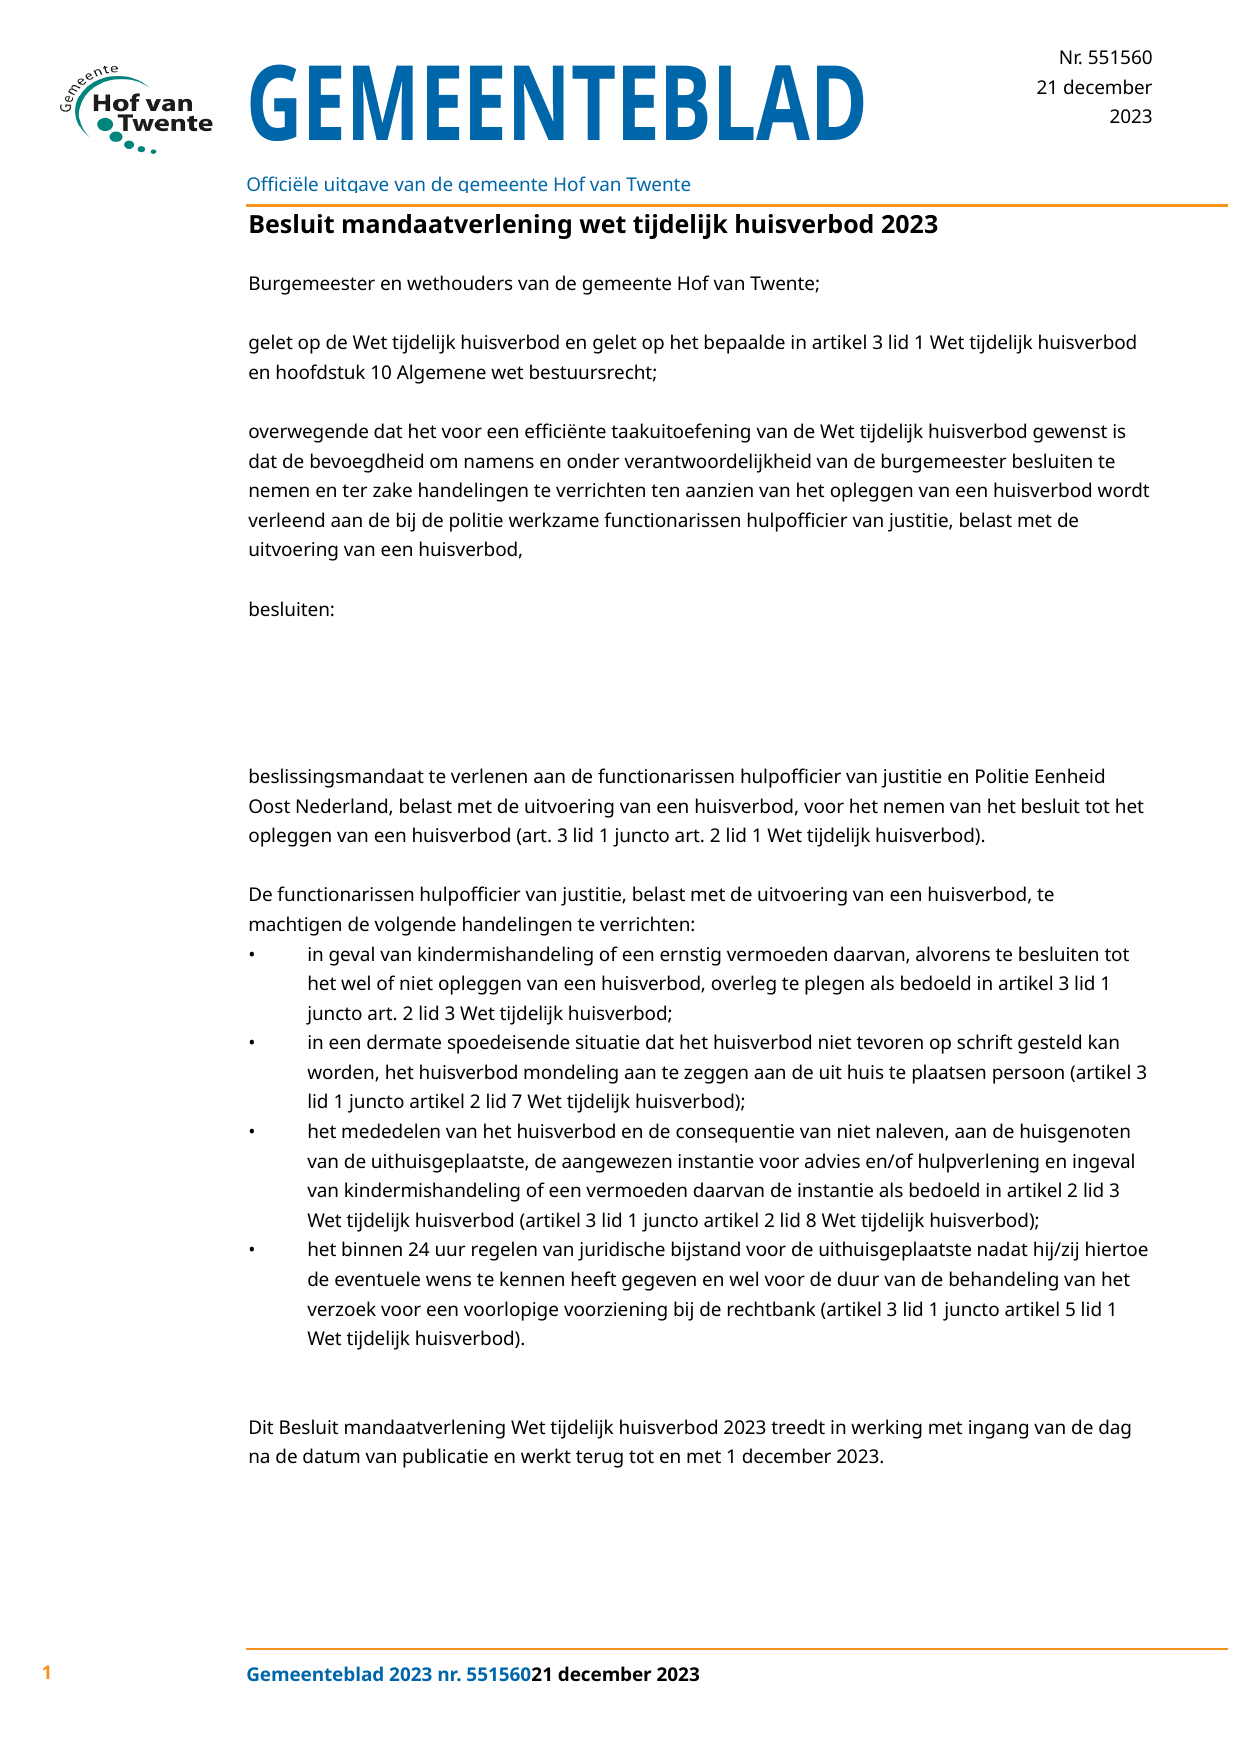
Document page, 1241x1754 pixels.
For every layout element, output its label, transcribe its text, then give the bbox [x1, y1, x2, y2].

text Besluit mandaatverlening wet tijdelijk huisverbod 2023 [248, 207, 1152, 241]
list het mededelen van het huisverbod en de consequentie van niet naleven, aan de huisgenoten van de uithuisgeplaatste, de aangewezen instantie voor advies en/of hulpverlening en ingeval van kindermishandeling of een vermoeden daarvan de instantie als bedoeld in artikel 2 lid 3 Wet tijdelijk huisverbod (artikel 3 lid 1 juncto artikel 2 lid 8 Wet tijdelijk huisverbod); [248, 1118, 1152, 1233]
text Burgemeester en wethouders van de gemeente Hof van Twente; [248, 270, 1152, 296]
text De functionarissen hulpofficier van justitie, belast met de uitvoering van een huisverbod, te machtigen de volgende handelingen te verrichten: [248, 882, 1152, 937]
picture [41, 47, 231, 172]
text overwegende dat het voor een efficiënte taakuitoefening van de Wet tijdelijk huisverbod gewenst is dat de bevoegdheid om namens en onder verantwoordelijkheid van de burgemeester besluiten te nemen en ter zake handelingen te verrichten ten aanzien van het opleggen van een huisverbod wordt verleend aan de bij de politie werkzame functionarissen hulpofficier van justitie, belast met de uitvoering van een huisverbod, [248, 418, 1152, 562]
text gelet op de Wet tijdelijk huisverbod en gelet op het bepaalde in artikel 3 lid 1 Wet tijdelijk huisverbod en hoofdstuk 10 Algemene wet bestuursrecht; [248, 329, 1152, 385]
list in geval van kindermishandeling of een ernstig vermoeden daarvan, alvorens te besluiten tot het wel of niet opleggen van een huisverbod, overleg te plegen als bedoeld in artikel 3 lid 1 juncto art. 2 lid 3 Wet tijdelijk huisverbod; [248, 941, 1152, 1026]
list het binnen 24 uur regelen van juridische bijstand voor de uithuisgeplaatste nadat hij/zij hiertoe de eventuele wens te kennen heeft gegeven en wel voor de duur van de behandeling van het verzoek voor een voorlopige voorziening bij de rechtbank (artikel 3 lid 1 juncto artikel 5 lid 1 Wet tijdelijk huisverbod). [248, 1237, 1152, 1351]
text Dit Besluit mandaatverlening Wet tijdelijk huisverbod 2023 treedt in werking met ingang van de dag na de datum van publicatie en werkt terug tot en met 1 december 2023. [248, 1414, 1152, 1469]
list in een dermate spoedeisende situatie dat het huisverbod niet tevoren op schrift gesteld kan worden, het huisverbod mondeling aan te zeggen aan de uit huis te plaatsen persoon (artikel 3 lid 1 juncto artikel 2 lid 7 Wet tijdelijk huisverbod); [248, 1029, 1152, 1114]
text besluiten: [248, 596, 1152, 621]
text beslissingsmandaat te verlenen aan de functionarissen hulpofficier van justitie en Politie Eenheid Oost Nederland, belast met de uitvoering van een huisverbod, voor het nemen van het besluit tot het opleggen van een huisverbod (art. 3 lid 1 juncto art. 2 lid 1 Wet tijdelijk huisverbod). [248, 763, 1152, 848]
